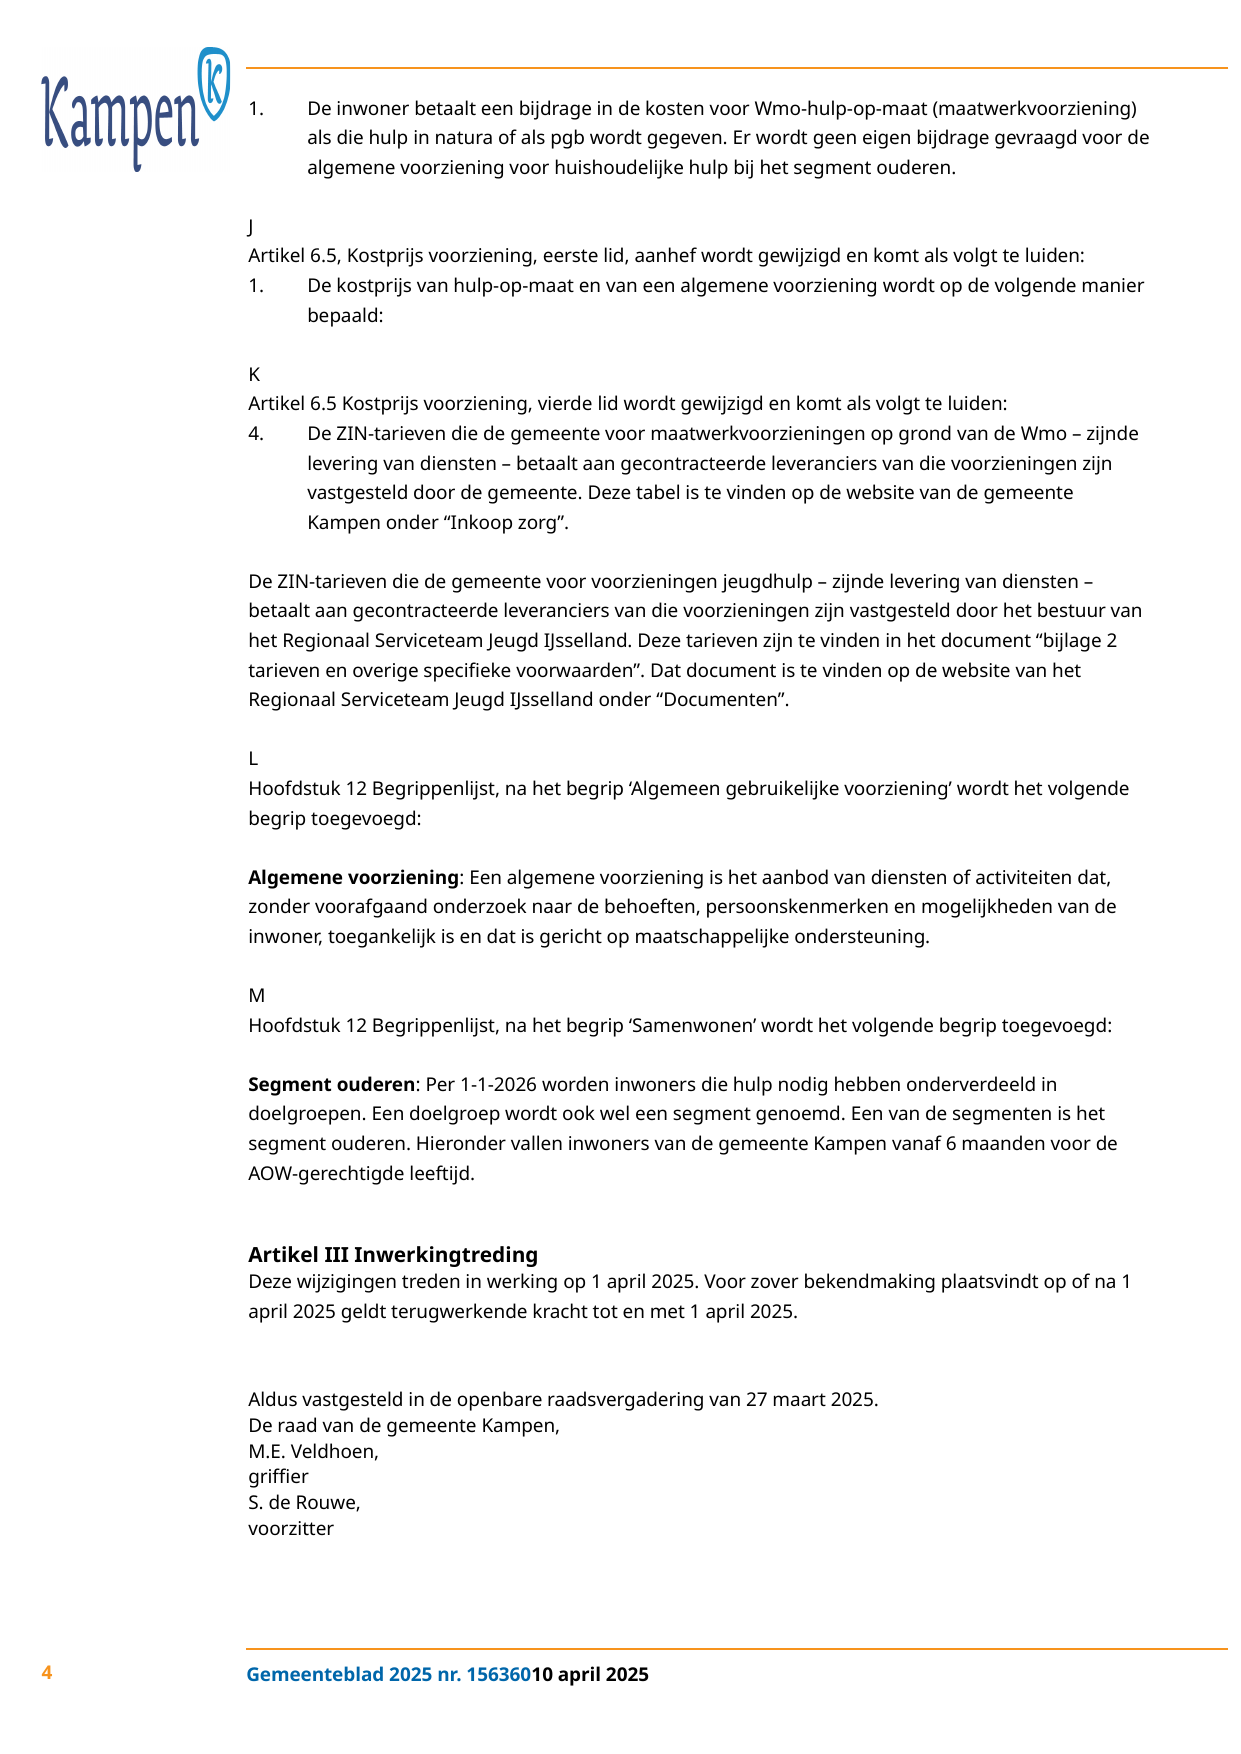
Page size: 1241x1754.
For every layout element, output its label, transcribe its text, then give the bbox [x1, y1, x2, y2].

text S. de Rouwe, [248, 1489, 1152, 1515]
text M.E. Veldhoen, [248, 1438, 1152, 1464]
text griffier [248, 1464, 1152, 1489]
text De raad van de gemeente Kampen, [248, 1412, 1152, 1438]
text M [248, 982, 1152, 1008]
text Algemene voorziening: Een algemene voorziening is het aanbod van diensten of activiteiten dat, zonder voorafgaand onderzoek naar de behoeften, persoonskenmerken en mogelijkheden van de inwoner, toegankelijk is en dat is gericht op maatschappelijke ondersteuning. [248, 864, 1152, 949]
list De inwoner betaalt een bijdrage in de kosten voor Wmo-hulp-op-maat (maatwerkvoorziening) als die hulp in natura of als pgb wordt gegeven. Er wordt geen eigen bijdrage gevraagd voor de algemene voorziening voor huishoudelijke hulp bij het segment ouderen. [248, 95, 1152, 180]
list De kostprijs van hulp-op-maat en van een algemene voorziening wordt op de volgende manier bepaald: [248, 272, 1152, 328]
text J [248, 213, 1152, 239]
text Artikel III Inwerkingtreding [248, 1240, 1152, 1268]
text De ZIN-tarieven die de gemeente voor voorzieningen jeugdhulp – zijnde levering van diensten – betaalt aan gecontracteerde leveranciers van die voorzieningen zijn vastgesteld door het bestuur van het Regionaal Serviceteam Jeugd IJsselland. Deze tarieven zijn te vinden in het document “bijlage 2 tarieven en overige specifieke voorwaarden”. Dat document is te vinden op de website van het Regionaal Serviceteam Jeugd IJsselland onder “Documenten”. [248, 568, 1152, 712]
text Deze wijzigingen treden in werking op 1 april 2025. Voor zover bekendmaking plaatsvindt op of na 1 april 2025 geldt terugwerkende kracht tot en met 1 april 2025. [248, 1268, 1152, 1323]
picture [41, 47, 231, 172]
text Artikel 6.5 Kostprijs voorziening, vierde lid wordt gewijzigd en komt als volgt te luiden: [248, 391, 1152, 416]
text Hoofdstuk 12 Begrippenlijst, na het begrip ‘Algemeen gebruikelijke voorziening’ wordt het volgende begrip toegevoegd: [248, 775, 1152, 831]
text Artikel 6.5, Kostprijs voorziening, eerste lid, aanhef wordt gewijzigd en komt als volgt te luiden: [248, 243, 1152, 268]
text voorzitter [248, 1515, 1152, 1541]
text Aldus vastgesteld in de openbare raadsvergadering van 27 maart 2025. [248, 1387, 1152, 1412]
text L [248, 746, 1152, 771]
text K [248, 361, 1152, 387]
text Segment ouderen: Per 1-1-2026 worden inwoners die hulp nodig hebben onderverdeeld in doelgroepen. Een doelgroep wordt ook wel een segment genoemd. Een van de segmenten is het segment ouderen. Hieronder vallen inwoners van de gemeente Kampen vanaf 6 maanden voor de AOW-gerechtigde leeftijd. [248, 1071, 1152, 1186]
text Hoofdstuk 12 Begrippenlijst, na het begrip ‘Samenwonen’ wordt het volgende begrip toegevoegd: [248, 1012, 1152, 1038]
list De ZIN-tarieven die de gemeente voor maatwerkvoorzieningen op grond van de Wmo – zijnde levering van diensten – betaalt aan gecontracteerde leveranciers van die voorzieningen zijn vastgesteld door de gemeente. Deze tabel is te vinden op de website van de gemeente Kampen onder “Inkoop zorg”. [248, 420, 1152, 535]
